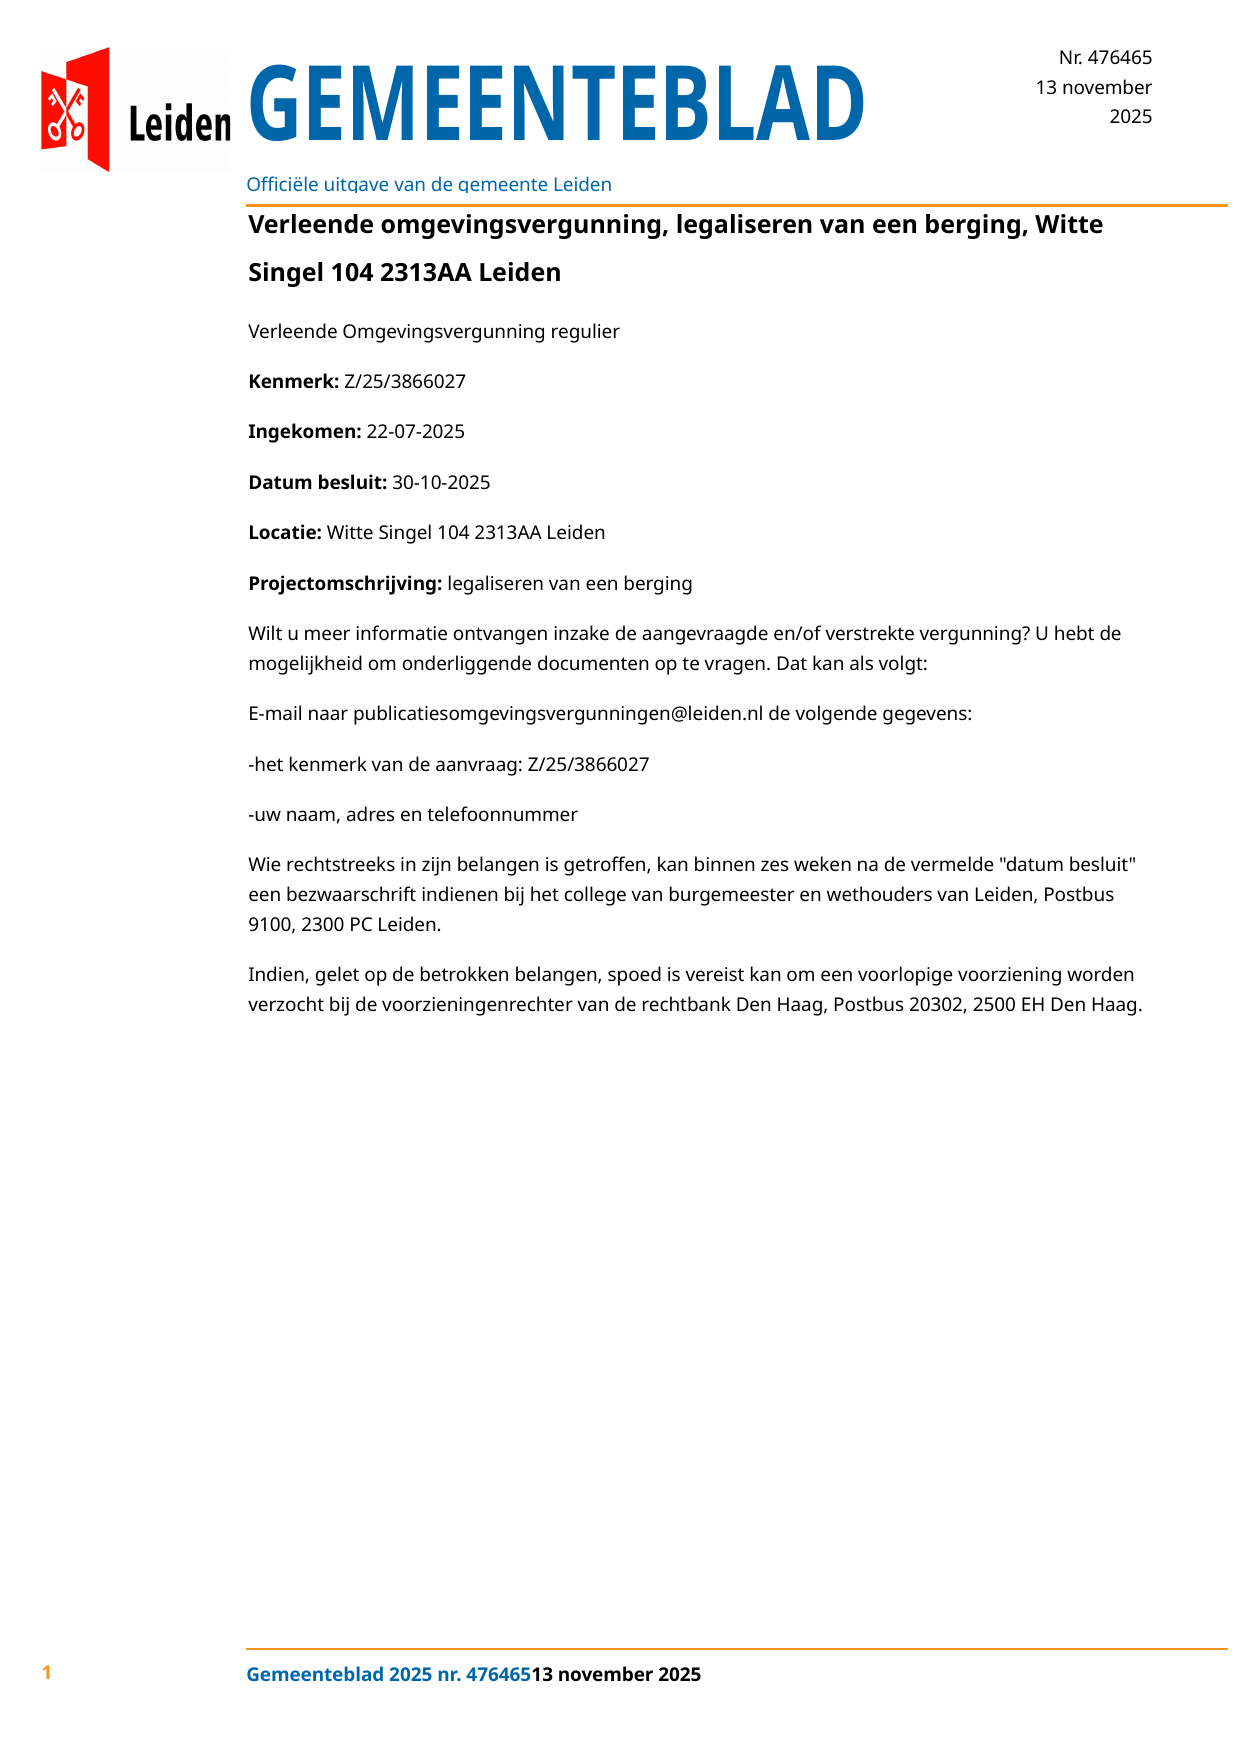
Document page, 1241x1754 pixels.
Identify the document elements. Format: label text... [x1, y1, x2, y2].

text Indien, gelet op de betrokken belangen, spoed is vereist kan om een voorlopige voorziening worden verzocht bij de voorzieningenrechter van de rechtbank Den Haag, Postbus 20302, 2500 EH Den Haag. [248, 961, 1152, 1017]
text Ingekomen: 22-07-2025 [248, 419, 1152, 444]
text Locatie: Witte Singel 104 2313AA Leiden [248, 519, 1152, 545]
picture [41, 47, 231, 172]
text Projectomschrijving: legaliseren van een berging [248, 570, 1152, 596]
text Kenmerk: Z/25/3866027 [248, 368, 1152, 394]
text -uw naam, adres en telefoonnummer [248, 801, 1152, 827]
text Verleende Omgevingsvergunning regulier [248, 318, 1152, 344]
text Wie rechtstreeks in zijn belangen is getroffen, kan binnen zes weken na de vermelde "datum besluit" een bezwaarschrift indienen bij het college van burgemeester en wethouders van Leiden, Postbus 9100, 2300 PC Leiden. [248, 852, 1152, 937]
text Datum besluit: 30-10-2025 [248, 469, 1152, 495]
text Verleende omgevingsvergunning, legaliseren van een berging, Witte Singel 104 2313AA Leiden [248, 207, 1152, 288]
text E-mail naar publicatiesomgevingsvergunningen@leiden.nl de volgende gegevens: [248, 700, 1152, 726]
text Wilt u meer informatie ontvangen inzake de aangevraagde en/of verstrekte vergunning? U hebt de mogelijkheid om onderliggende documenten op te vragen. Dat kan als volgt: [248, 620, 1152, 676]
text -het kenmerk van de aanvraag: Z/25/3866027 [248, 751, 1152, 777]
